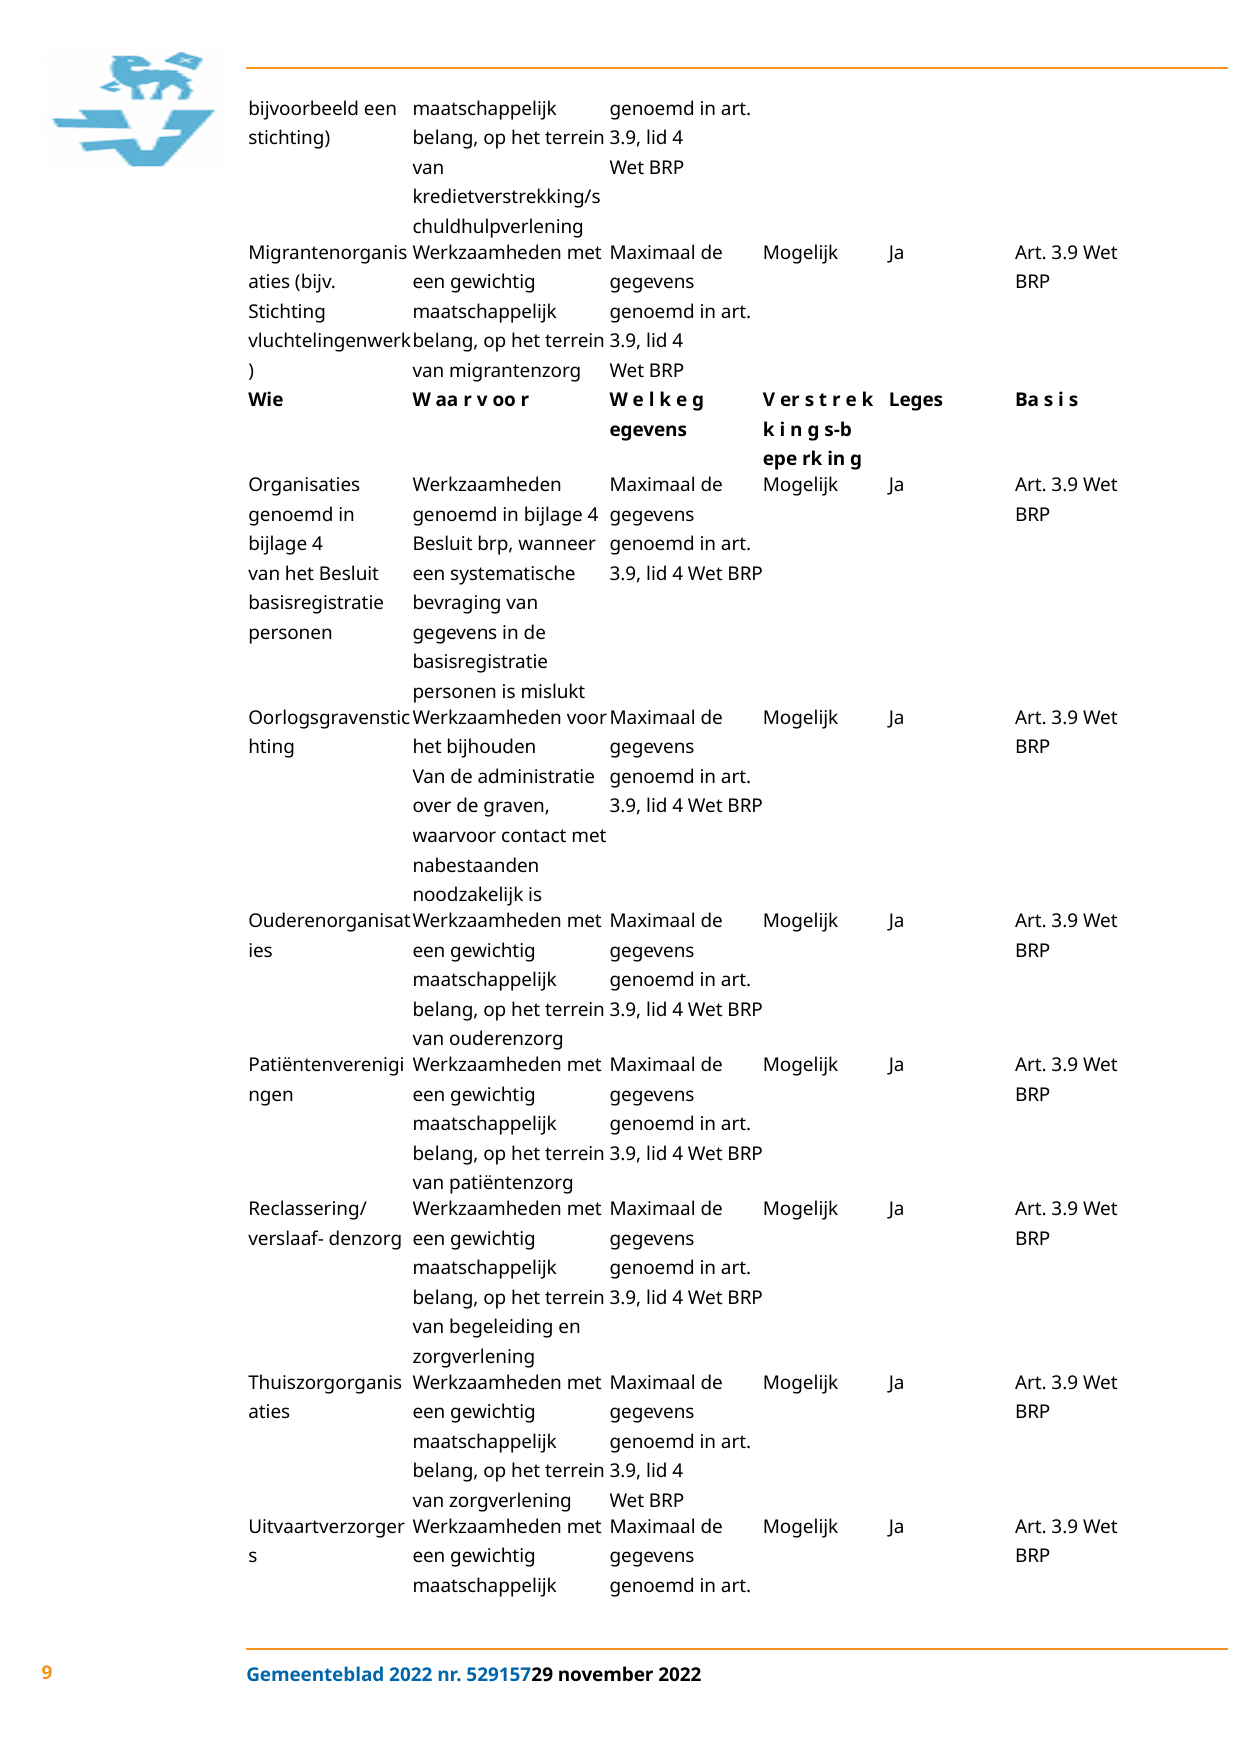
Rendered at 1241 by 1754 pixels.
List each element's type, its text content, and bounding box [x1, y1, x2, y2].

table_cell Maximaal de gegevens genoemd in art. [609, 1513, 763, 1598]
table_cell Art. 3.9 Wet BRP [1015, 1195, 1152, 1369]
table_header Wie [248, 386, 412, 471]
table_cell Werkzaamheden met een gewichtig maatschappelijk [412, 1513, 609, 1598]
table_cell Art. 3.9 Wet BRP [1015, 239, 1152, 383]
table_header W aa r v oo r [412, 386, 609, 471]
table_cell Mogelijk [763, 1195, 889, 1369]
table_cell genoemd in art. 3.9, lid 4 Wet BRP [609, 95, 763, 239]
table_cell Reclassering/verslaaf- denzorg [248, 1195, 412, 1369]
table_cell Patiëntenverenigingen [248, 1051, 412, 1195]
table_cell Werkzaamheden met een gewichtig maatschappelijk belang, op het terrein van ouderenzorg [412, 907, 609, 1051]
table_cell Maximaal de gegevens genoemd in art. 3.9, lid 4 Wet BRP [609, 1051, 763, 1195]
table_cell [763, 95, 889, 239]
table_cell [889, 95, 1015, 239]
table_cell Art. 3.9 Wet BRP [1015, 1369, 1152, 1513]
table_cell Thuiszorgorganisaties [248, 1369, 412, 1513]
table_cell Ouderenorganisaties [248, 907, 412, 1051]
table_cell Migrantenorganisaties (bijv. Stichting vluchtelingenwerk) [248, 239, 412, 383]
table_cell Oorlogsgravenstichting [248, 704, 412, 907]
table_cell bijvoorbeeld een stichting) [248, 95, 412, 239]
table_cell Werkzaamheden met een gewichtig maatschappelijk belang, op het terrein van patiëntenzorg [412, 1051, 609, 1195]
table_cell Ja [889, 471, 1015, 704]
table_cell Art. 3.9 Wet BRP [1015, 907, 1152, 1051]
table_cell Ja [889, 239, 1015, 383]
table_cell Art. 3.9 Wet BRP [1015, 704, 1152, 907]
table_cell Werkzaamheden met een gewichtig maatschappelijk belang, op het terrein van migrantenzorg [412, 239, 609, 383]
table_cell Maximaal de gegevens genoemd in art. 3.9, lid 4 Wet BRP [609, 471, 763, 704]
table_cell maatschappelijk belang, op het terrein van kredietverstrekking/schuldhulpverlening [412, 95, 609, 239]
table_cell Mogelijk [763, 704, 889, 907]
table_cell Mogelijk [763, 1369, 889, 1513]
table_cell Werkzaamheden met een gewichtig maatschappelijk belang, op het terrein van zorgverlening [412, 1369, 609, 1513]
table_cell Ja [889, 1051, 1015, 1195]
table_cell Maximaal de gegevens genoemd in art. 3.9, lid 4 Wet BRP [609, 239, 763, 383]
table_cell Maximaal de gegevens genoemd in art. 3.9, lid 4 Wet BRP [609, 1195, 763, 1369]
table_cell Mogelijk [763, 471, 889, 704]
table_cell Ja [889, 1513, 1015, 1598]
table_cell Werkzaamheden genoemd in bijlage 4 Besluit brp, wanneer een systematische bevraging van gegevens in de basisregistratie personen is mislukt [412, 471, 609, 704]
picture [41, 47, 231, 172]
table_cell Organisaties genoemd in bijlage 4 van het Besluit basisregistratie personen [248, 471, 412, 704]
table_cell Maximaal de gegevens genoemd in art. 3.9, lid 4 Wet BRP [609, 704, 763, 907]
table_cell Werkzaamheden met een gewichtig maatschappelijk belang, op het terrein van begeleiding en zorgverlening [412, 1195, 609, 1369]
table_cell Mogelijk [763, 907, 889, 1051]
table_cell [1015, 95, 1152, 239]
table_cell Art. 3.9 Wet BRP [1015, 1051, 1152, 1195]
table_cell Maximaal de gegevens genoemd in art. 3.9, lid 4 Wet BRP [609, 907, 763, 1051]
table_cell Ja [889, 704, 1015, 907]
table_cell Ja [889, 1369, 1015, 1513]
table_cell Mogelijk [763, 239, 889, 383]
table_cell Art. 3.9 Wet BRP [1015, 1513, 1152, 1598]
table_cell Art. 3.9 Wet BRP [1015, 471, 1152, 704]
table_header Ba s i s [1015, 386, 1152, 471]
table_cell Ja [889, 1195, 1015, 1369]
table_header W e l k e g egevens [609, 386, 763, 471]
table_cell Ja [889, 907, 1015, 1051]
table_cell Maximaal de gegevens genoemd in art. 3.9, lid 4 Wet BRP [609, 1369, 763, 1513]
table_header V er s t r e k k i n g s-b epe rk in g [763, 386, 889, 471]
table_cell Mogelijk [763, 1513, 889, 1598]
table_header Leges [889, 386, 1015, 471]
table_cell Mogelijk [763, 1051, 889, 1195]
table_cell Werkzaamheden voor het bijhouden Van de administratie over de graven, waarvoor contact met nabestaanden noodzakelijk is [412, 704, 609, 907]
table_cell Uitvaartverzorgers [248, 1513, 412, 1598]
